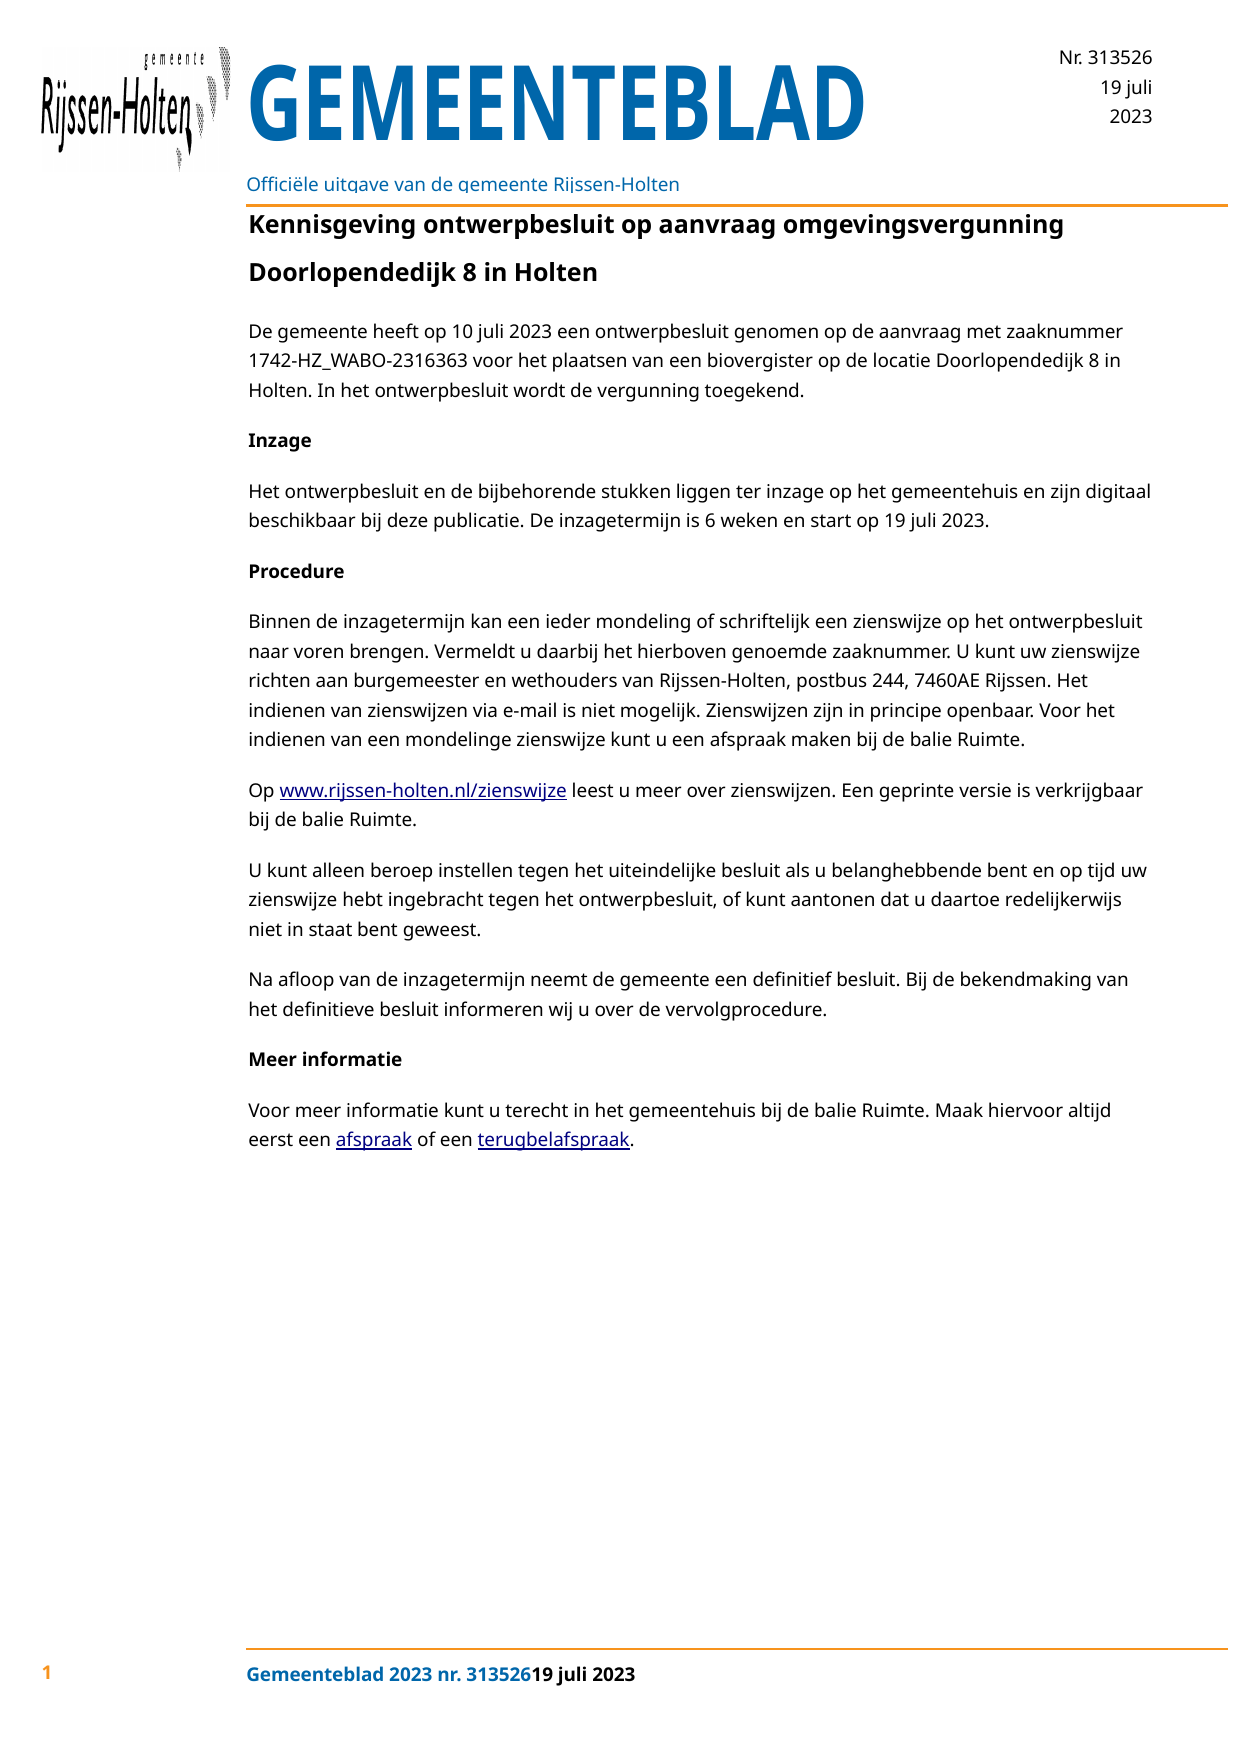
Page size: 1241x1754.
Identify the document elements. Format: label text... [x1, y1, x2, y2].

text U kunt alleen beroep instellen tegen het uiteindelijke besluit als u belanghebbende bent en op tijd uw zienswijze hebt ingebracht tegen het ontwerpbesluit, of kunt aantonen dat u daartoe redelijkerwijs niet in staat bent geweest. [248, 857, 1152, 942]
text Na afloop van de inzagetermijn neemt de gemeente een definitief besluit. Bij de bekendmaking van het definitieve besluit informeren wij u over de vervolgprocedure. [248, 967, 1152, 1022]
text De gemeente heeft op 10 juli 2023 een ontwerpbesluit genomen op de aanvraag met zaaknummer 1742-HZ_WABO-2316363 voor het plaatsen van een biovergister op de locatie Doorlopendedijk 8 in Holten. In het ontwerpbesluit wordt de vergunning toegekend. [248, 318, 1152, 403]
picture [41, 47, 231, 172]
text Voor meer informatie kunt u terecht in het gemeentehuis bij de balie Ruimte. Maak hiervoor altijd eerst een afspraak of een terugbelafspraak. [248, 1097, 1152, 1152]
text Binnen de inzagetermijn kan een ieder mondeling of schriftelijk een zienswijze op het ontwerpbesluit naar voren brengen. Vermeldt u daarbij het hierboven genoemde zaaknummer. U kunt uw zienswijze richten aan burgemeester en wethouders van Rijssen-Holten, postbus 244, 7460AE Rijssen. Het indienen van zienswijzen via e-mail is niet mogelijk. Zienswijzen zijn in principe openbaar. Voor het indienen van een mondelinge zienswijze kunt u een afspraak maken bij de balie Ruimte. [248, 608, 1152, 752]
text Meer informatie [248, 1047, 1152, 1072]
text Kennisgeving ontwerpbesluit op aanvraag omgevingsvergunning Doorlopendedijk 8 in Holten [248, 207, 1152, 288]
text Inzage [248, 427, 1152, 453]
text Procedure [248, 558, 1152, 584]
text Op www.rijssen-holten.nl/zienswijze leest u meer over zienswijzen. Een geprinte versie is verkrijgbaar bij de balie Ruimte. [248, 777, 1152, 832]
text Het ontwerpbesluit en de bijbehorende stukken liggen ter inzage op het gemeentehuis en zijn digitaal beschikbaar bij deze publicatie. De inzagetermijn is 6 weken en start op 19 juli 2023. [248, 478, 1152, 533]
